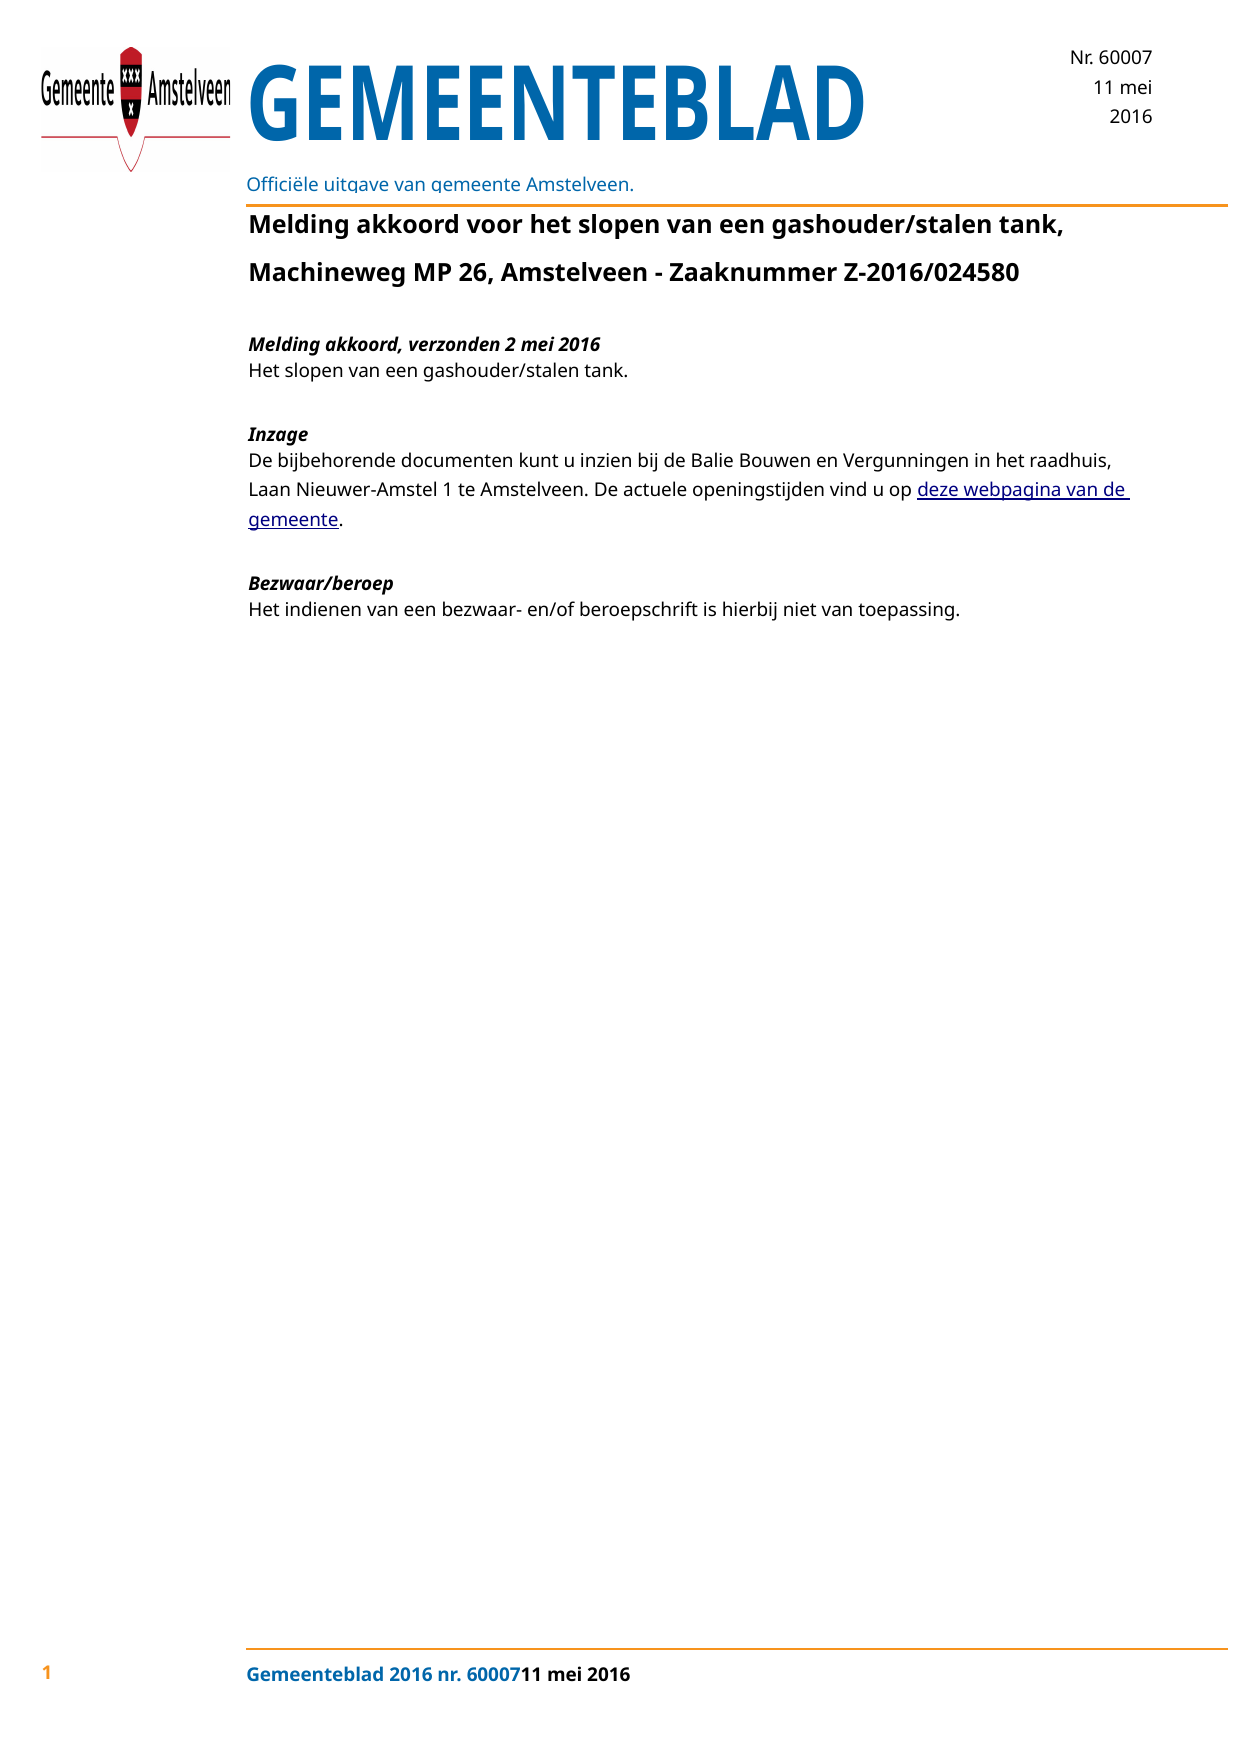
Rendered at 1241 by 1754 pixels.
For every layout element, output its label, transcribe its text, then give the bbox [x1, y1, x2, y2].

text Inzage [248, 421, 1152, 447]
text Melding akkoord, verzonden 2 mei 2016 [248, 331, 1152, 357]
text Het indienen van een bezwaar- en/of beroepschrift is hierbij niet van toepassing. [248, 596, 1152, 621]
text De bijbehorende documenten kunt u inzien bij de Balie Bouwen en Vergunningen in het raadhuis, Laan Nieuwer-Amstel 1 te Amstelveen. De actuele openingstijden vind u op deze webpagina van de gemeente. [248, 447, 1152, 532]
picture [41, 47, 231, 172]
text Het slopen van een gashouder/stalen tank. [248, 357, 1152, 383]
text Melding akkoord voor het slopen van een gashouder/stalen tank, Machineweg MP 26, Amstelveen - Zaaknummer Z-2016/024580 [248, 207, 1152, 288]
text Bezwaar/beroep [248, 570, 1152, 596]
